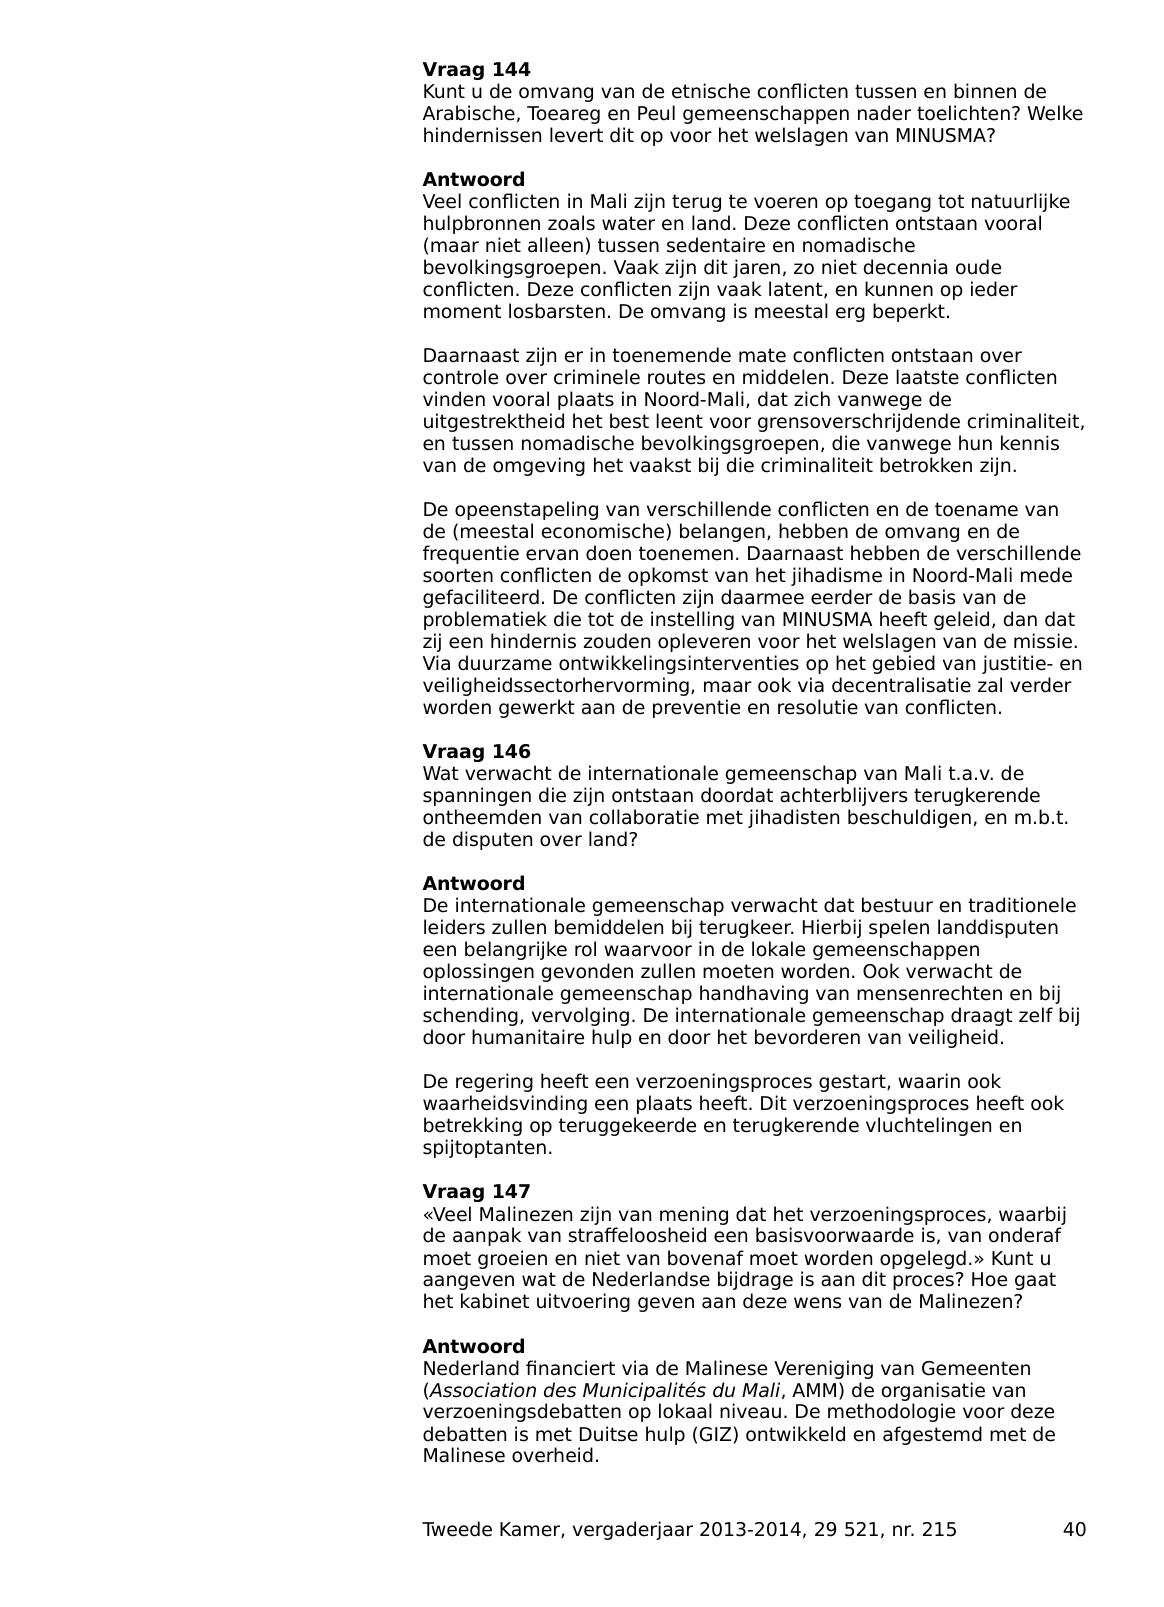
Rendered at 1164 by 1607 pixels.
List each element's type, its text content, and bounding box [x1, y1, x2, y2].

text Nederland financiert via de Malinese Vereniging van Gemeenten (Association des Municipalités du Mali, AMM) de organisatie van verzoeningsdebatten op lokaal niveau. De methodologie voor deze debatten is met Duitse hulp (GIZ) ontwikkeld en afgestemd met de Malinese overheid. [422, 1357, 1087, 1467]
text «Veel Malinezen zijn van mening dat het verzoeningsproces, waarbij de aanpak van straffeloosheid een basisvoorwaarde is, van onderaf moet groeien en niet van bovenaf moet worden opgelegd.» Kunt u aangeven wat de Nederlandse bijdrage is aan dit proces? Hoe gaat het kabinet uitvoering geven aan deze wens van de Malinezen? [422, 1203, 1087, 1313]
text De opeenstapeling van verschillende conflicten en de toename van de (meestal economische) belangen, hebben de omvang en de frequentie ervan doen toenemen. Daarnaast hebben de verschillende soorten conflicten de opkomst van het jihadisme in Noord-Mali mede gefaciliteerd. De conflicten zijn daarmee eerder de basis van de problematiek die tot de instelling van MINUSMA heeft geleid, dan dat zij een hindernis zouden opleveren voor het welslagen van de missie. Via duurzame ontwikkelingsinterventies op het gebied van justitie- en veiligheidssectorhervorming, maar ook via decentralisatie zal verder worden gewerkt aan de preventie en resolutie van conflicten. [422, 499, 1087, 719]
text Vraag 146 [422, 741, 1087, 763]
text Vraag 147 [422, 1181, 1087, 1203]
text Antwoord [422, 873, 1087, 895]
text Antwoord [422, 1336, 1087, 1357]
text Veel conflicten in Mali zijn terug te voeren op toegang tot natuurlijke hulpbronnen zoals water en land. Deze conflicten ontstaan vooral (maar niet alleen) tussen sedentaire en nomadische bevolkingsgroepen. Vaak zijn dit jaren, zo niet decennia oude conflicten. Deze conflicten zijn vaak latent, en kunnen op ieder moment losbarsten. De omvang is meestal erg beperkt. [422, 191, 1087, 323]
text De regering heeft een verzoeningsproces gestart, waarin ook waarheidsvinding een plaats heeft. Dit verzoeningsproces heeft ook betrekking op teruggekeerde en terugkerende vluchtelingen en spijtoptanten. [422, 1071, 1087, 1159]
text Wat verwacht de internationale gemeenschap van Mali t.a.v. de spanningen die zijn ontstaan doordat achterblijvers terugkerende ontheemden van collaboratie met jihadisten beschuldigen, en m.b.t. de disputen over land? [422, 763, 1087, 851]
text Antwoord [422, 169, 1087, 191]
text De internationale gemeenschap verwacht dat bestuur en traditionele leiders zullen bemiddelen bij terugkeer. Hierbij spelen landdisputen een belangrijke rol waarvoor in de lokale gemeenschappen oplossingen gevonden zullen moeten worden. Ook verwacht de internationale gemeenschap handhaving van mensenrechten en bij schending, vervolging. De internationale gemeenschap draagt zelf bij door humanitaire hulp en door het bevorderen van veiligheid. [422, 895, 1087, 1049]
text Vraag 144 [422, 59, 1087, 81]
text Kunt u de omvang van de etnische conflicten tussen en binnen de Arabische, Toeareg en Peul gemeenschappen nader toelichten? Welke hindernissen levert dit op voor het welslagen van MINUSMA? [422, 81, 1087, 147]
text Daarnaast zijn er in toenemende mate conflicten ontstaan over controle over criminele routes en middelen. Deze laatste conflicten vinden vooral plaats in Noord-Mali, dat zich vanwege de uitgestrektheid het best leent voor grensoverschrijdende criminaliteit, en tussen nomadische bevolkingsgroepen, die vanwege hun kennis van de omgeving het vaakst bij die criminaliteit betrokken zijn. [422, 345, 1087, 477]
